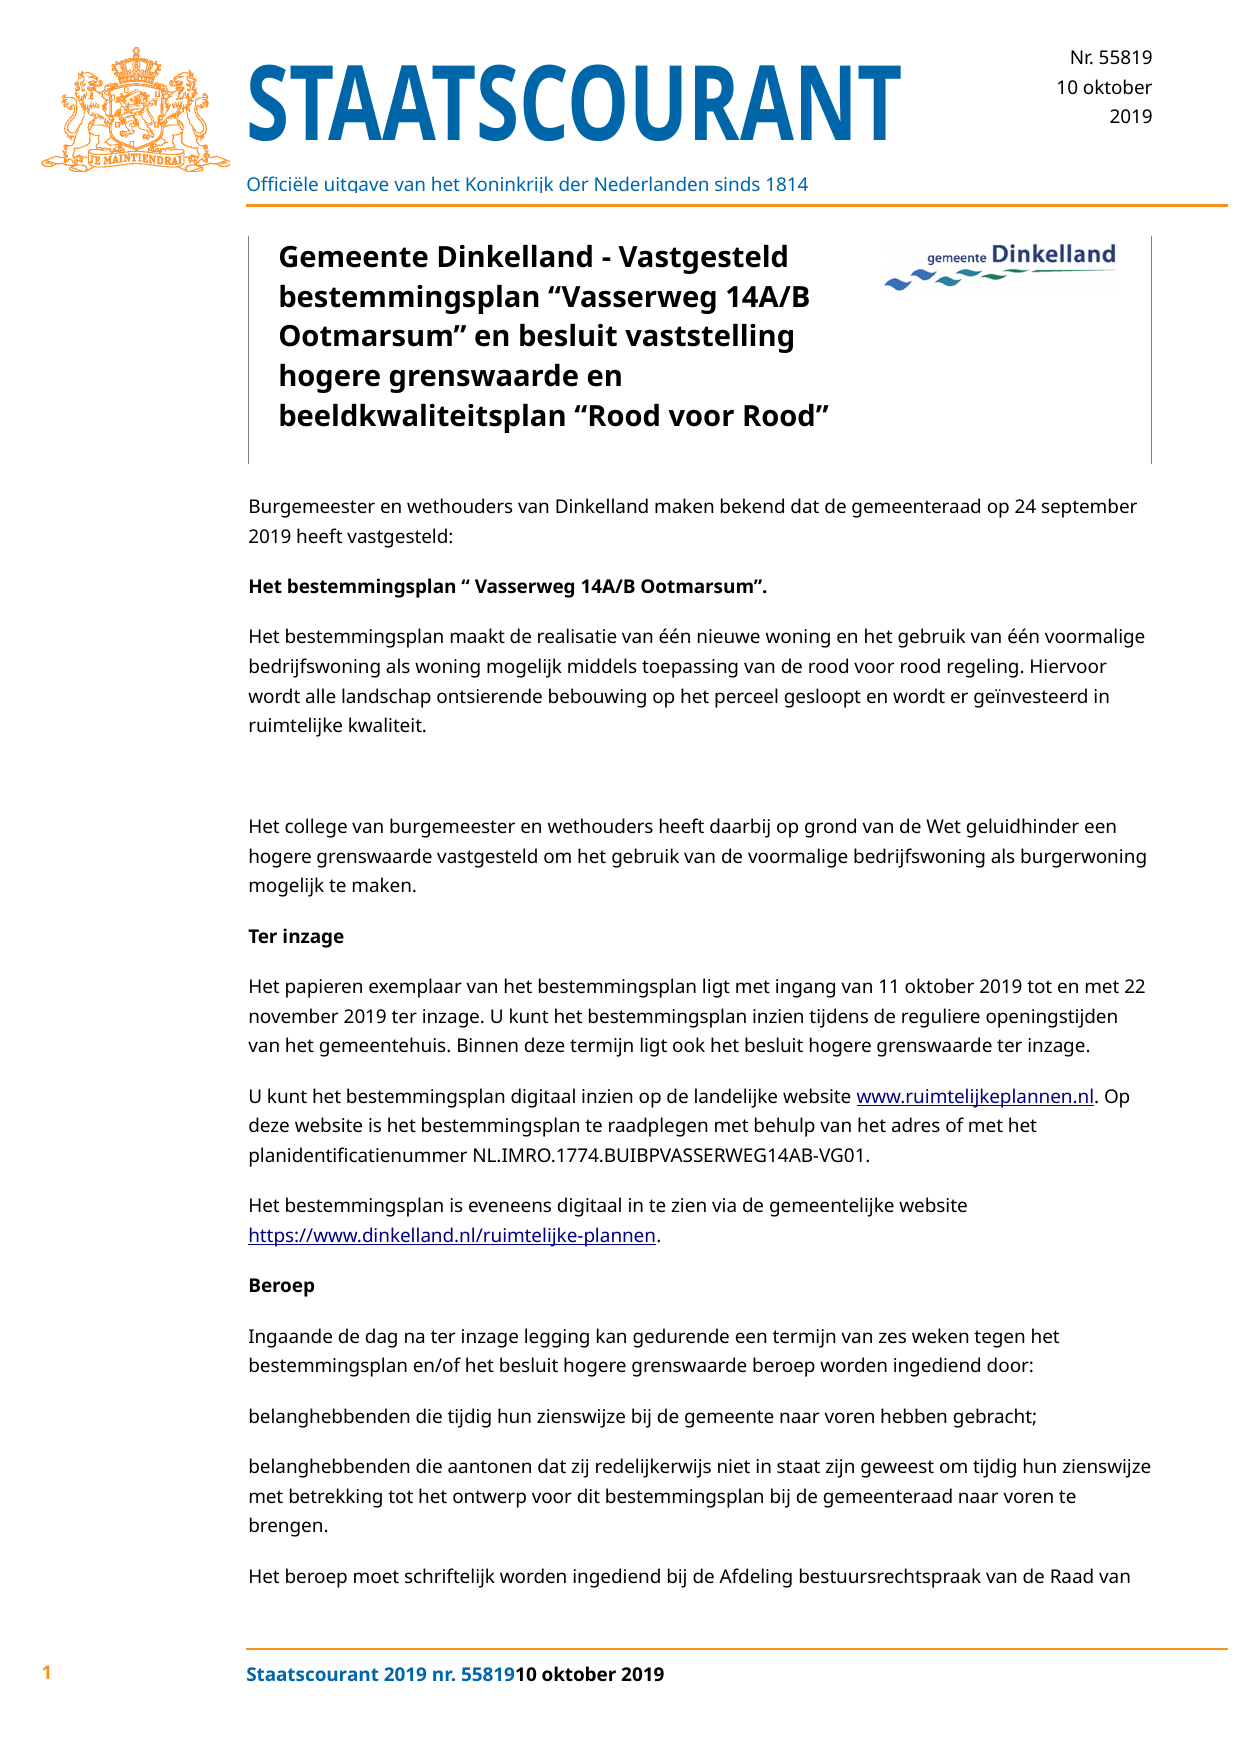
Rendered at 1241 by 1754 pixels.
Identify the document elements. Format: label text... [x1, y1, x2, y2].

table_header Gemeente Dinkelland - Vastgesteld bestemmingsplan “Vasserweg 14A/B Ootmarsum” en besluit vaststelling hogere grenswaarde en beeldkwaliteitsplan “Rood voor Rood” [249, 236, 850, 464]
text Ingaande de dag na ter inzage legging kan gedurende een termijn van zes weken tegen het bestemmingsplan en/of het besluit hogere grenswaarde beroep worden ingediend door: [248, 1323, 1152, 1378]
text Het papieren exemplaar van het bestemmingsplan ligt met ingang van 11 oktober 2019 tot en met 22 november 2019 ter inzage. U kunt het bestemmingsplan inzien tijdens de reguliere openingstijden van het gemeentehuis. Binnen deze termijn ligt ook het besluit hogere grenswaarde ter inzage. [248, 973, 1152, 1058]
text Ter inzage [248, 923, 1152, 949]
text Burgemeester en wethouders van Dinkelland maken bekend dat de gemeenteraad op 24 september 2019 heeft vastgesteld: [248, 493, 1152, 549]
text Het bestemmingsplan “ Vasserweg 14A/B Ootmarsum”. [248, 573, 1152, 599]
text Het bestemmingsplan maakt de realisatie van één nieuwe woning en het gebruik van één voormalige bedrijfswoning als woning mogelijk middels toepassing van de rood voor rood regeling. Hiervoor wordt alle landschap ontsierende bebouwing op het perceel gesloopt en wordt er geïnvesteerd in ruimtelijke kwaliteit. [248, 624, 1152, 738]
picture [41, 47, 231, 172]
picture [882, 236, 1119, 296]
text Het bestemmingsplan is eveneens digitaal in te zien via de gemeentelijke website https://www.dinkelland.nl/ruimtelijke-plannen. [248, 1192, 1152, 1248]
text Beroep [248, 1272, 1152, 1298]
text Het college van burgemeester en wethouders heeft daarbij op grond van de Wet geluidhinder een hogere grenswaarde vastgesteld om het gebruik van de voormalige bedrijfswoning als burgerwoning mogelijk te maken. [248, 813, 1152, 898]
text belanghebbenden die tijdig hun zienswijze bij de gemeente naar voren hebben gebracht; [248, 1403, 1152, 1429]
text U kunt het bestemmingsplan digitaal inzien op de landelijke website www.ruimtelijkeplannen.nl. Op deze website is het bestemmingsplan te raadplegen met behulp van het adres of met het planidentificatienummer NL.IMRO.1774.BUIBPVASSERWEG14AB-VG01. [248, 1083, 1152, 1168]
text Het beroep moet schriftelijk worden ingediend bij de Afdeling bestuursrechtspraak van de Raad van [248, 1563, 1152, 1589]
table_header [850, 236, 1151, 464]
text belanghebbenden die aantonen dat zij redelijkerwijs niet in staat zijn geweest om tijdig hun zienswijze met betrekking tot het ontwerp voor dit bestemmingsplan bij de gemeenteraad naar voren te brengen. [248, 1453, 1152, 1538]
